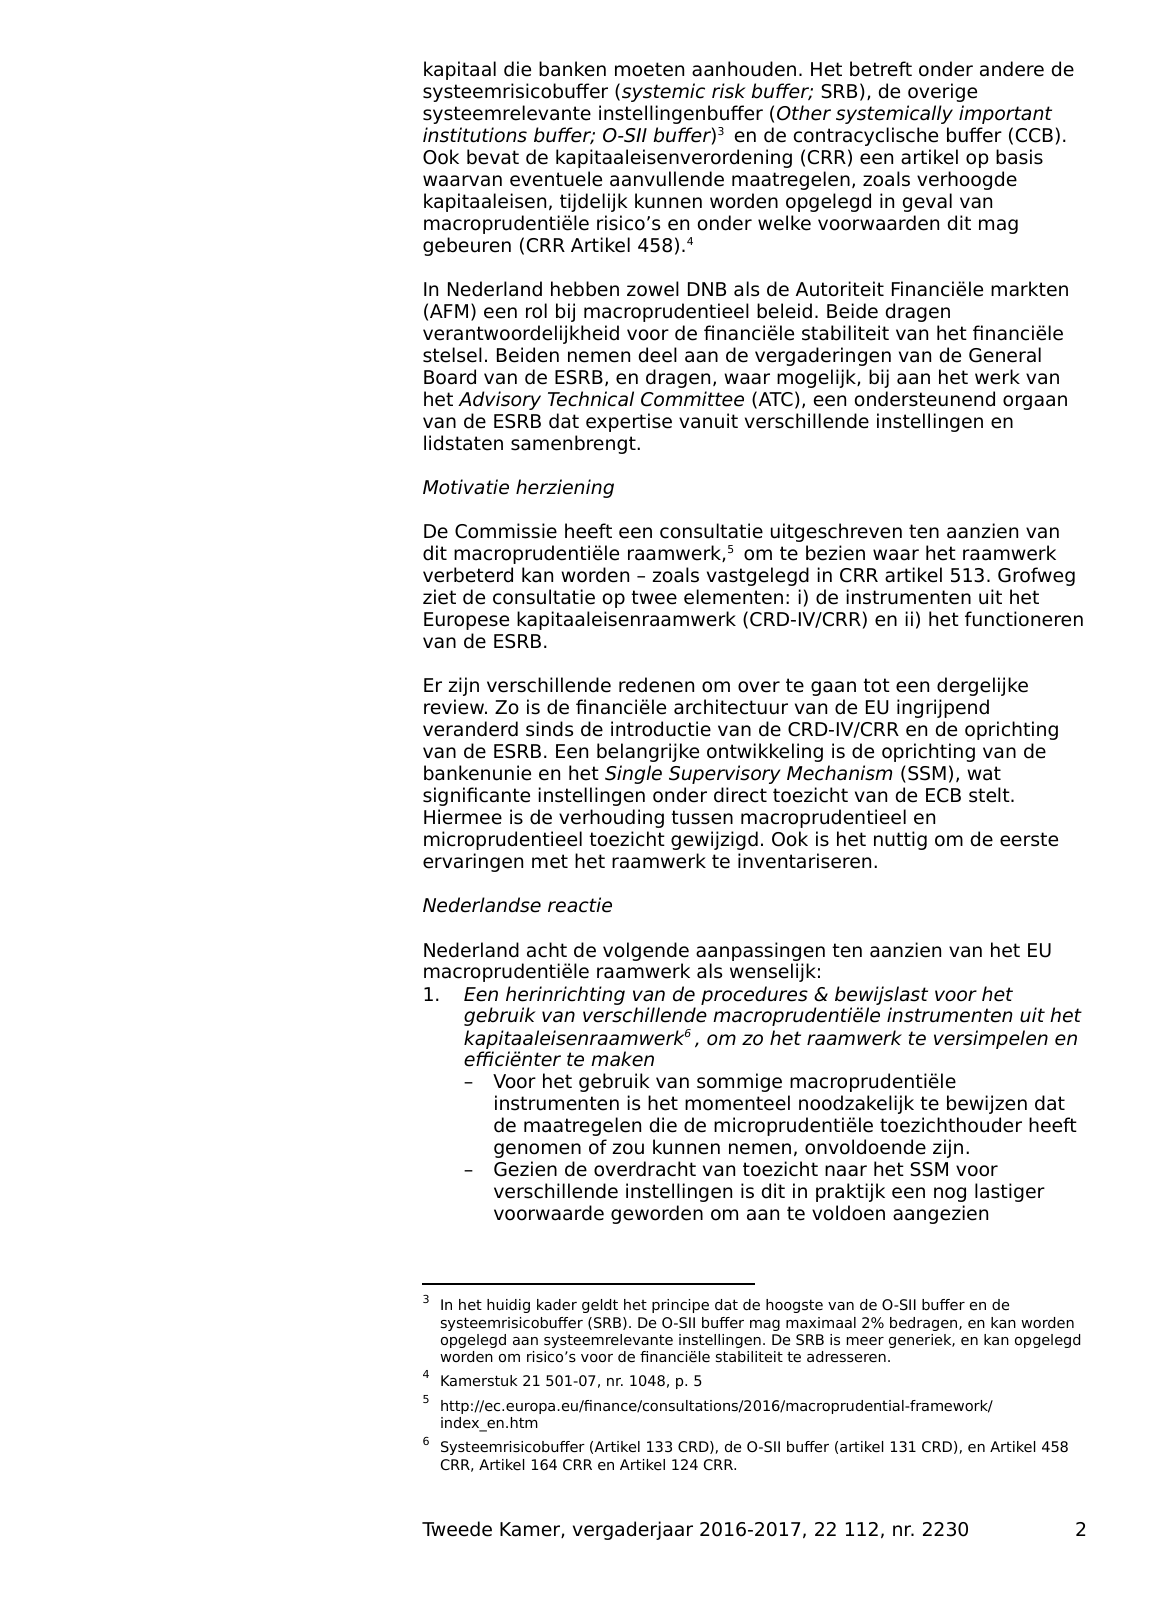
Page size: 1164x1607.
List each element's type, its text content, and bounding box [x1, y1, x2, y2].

text Systeemrisicobuffer (Artikel 133 CRD), de O-SII buffer (artikel 131 CRD), en Artikel 458 CRR, Artikel 164 CRR en Artikel 124 CRR. [422, 1435, 1087, 1474]
text In Nederland hebben zowel DNB als de Autoriteit Financiële markten (AFM) een rol bij macroprudentieel beleid. Beide dragen verantwoordelijkheid voor de financiële stabiliteit van het financiële stelsel. Beiden nemen deel aan de vergaderingen van de General Board van de ESRB, en dragen, waar mogelijk, bij aan het werk van het Advisory Technical Committee (ATC), een ondersteunend orgaan van de ESRB dat expertise vanuit verschillende instellingen en lidstaten samenbrengt. [422, 279, 1087, 455]
text Er zijn verschillende redenen om over te gaan tot een dergelijke review. Zo is de financiële architectuur van de EU ingrijpend veranderd sinds de introductie van de CRD-IV/CRR en de oprichting van de ESRB. Een belangrijke ontwikkeling is de oprichting van de bankenunie en het Single Supervisory Mechanism (SSM), wat significante instellingen onder direct toezicht van de ECB stelt. Hiermee is de verhouding tussen macroprudentieel en microprudentieel toezicht gewijzigd. Ook is het nuttig om de eerste ervaringen met het raamwerk te inventariseren. [422, 675, 1087, 873]
text Nederland acht de volgende aanpassingen ten aanzien van het EU macroprudentiële raamwerk als wenselijk: [422, 939, 1087, 983]
text De Commissie heeft een consultatie uitgeschreven ten aanzien van dit macroprudentiële raamwerk, om te bezien waar het raamwerk verbeterd kan worden – zoals vastgelegd in CRR artikel 513. Grofweg ziet de consultatie op twee elementen: i) de instrumenten uit het Europese kapitaaleisenraamwerk (CRD-IV/CRR) en ii) het functioneren van de ESRB. [422, 521, 1087, 653]
subtitle Nederlandse reactie [422, 895, 1087, 917]
text – Gezien de overdracht van toezicht naar het SSM voor verschillende instellingen is dit in praktijk een nog lastiger voorwaarde geworden om aan te voldoen aangezien [464, 1159, 1087, 1225]
text kapitaal die banken moeten aanhouden. Het betreft onder andere de systeemrisicobuffer (systemic risk buffer; SRB), de overige systeemrelevante instellingenbuffer (Other systemically important institutions buffer; O-SII buffer) en de contracyclische buffer (CCB). Ook bevat de kapitaaleisenverordening (CRR) een artikel op basis waarvan eventuele aanvullende maatregelen, zoals verhoogde kapitaaleisen, tijdelijk kunnen worden opgelegd in geval van macroprudentiële risico’s en onder welke voorwaarden dit mag gebeuren (CRR Artikel 458). [422, 59, 1087, 257]
subtitle Motivatie herziening [422, 477, 1087, 499]
text In het huidig kader geldt het principe dat de hoogste van de O-SII buffer en de systeemrisicobuffer (SRB). De O-SII buffer mag maximaal 2% bedragen, en kan worden opgelegd aan systeemrelevante instellingen. De SRB is meer generiek, en kan opgelegd worden om risico’s voor de financiële stabiliteit te adresseren. [422, 1293, 1087, 1366]
text – Voor het gebruik van sommige macroprudentiële instrumenten is het momenteel noodzakelijk te bewijzen dat de maatregelen die de microprudentiële toezichthouder heeft genomen of zou kunnen nemen, onvoldoende zijn. [464, 1071, 1087, 1159]
text 1. Een herinrichting van de procedures & bewijslast voor het gebruik van verschillende macroprudentiële instrumenten uit het kapitaaleisenraamwerk, om zo het raamwerk te versimpelen en efficiënter te maken [422, 983, 1087, 1071]
text http://ec.europa.eu/finance/consultations/2016/macroprudential-framework/index_en.htm [422, 1393, 1087, 1432]
text Kamerstuk 21 501-07, nr. 1048, p. 5 [422, 1368, 1087, 1391]
